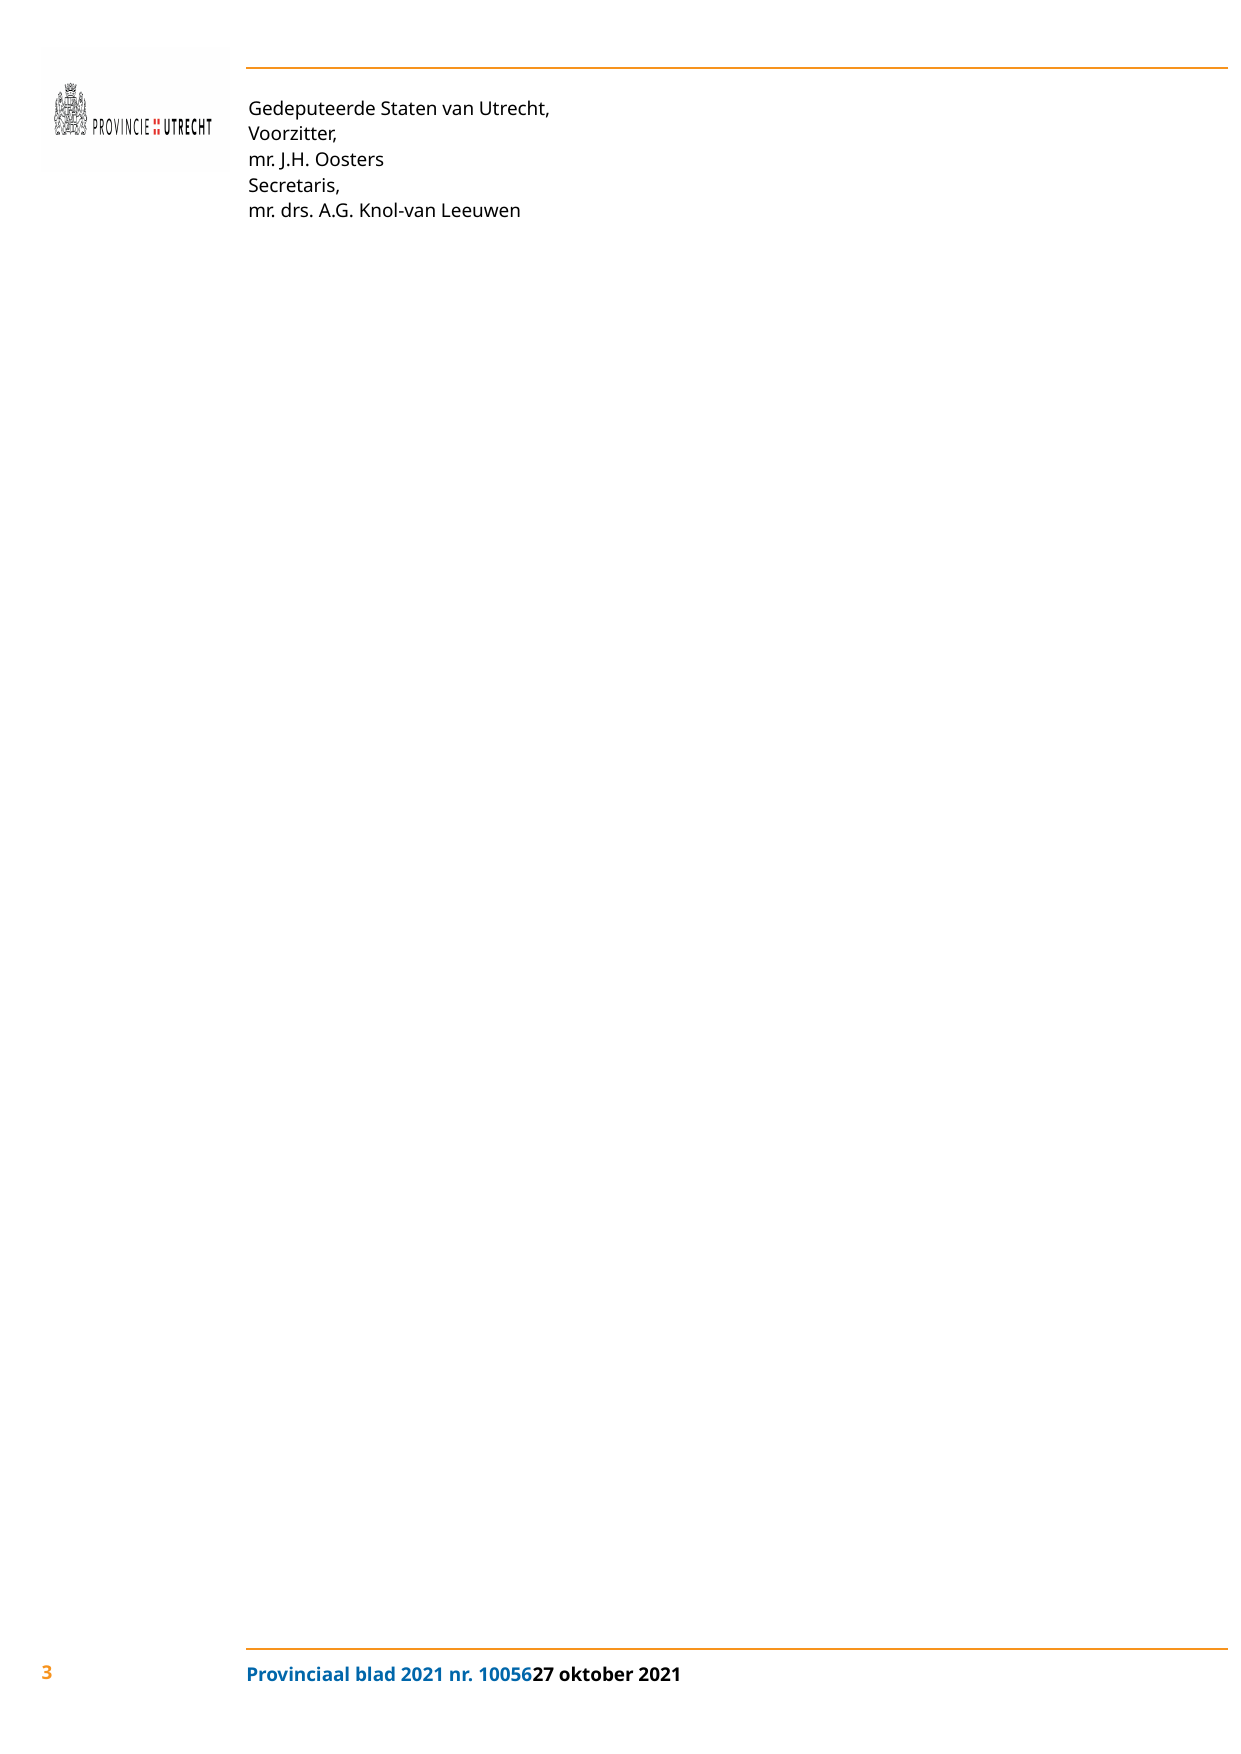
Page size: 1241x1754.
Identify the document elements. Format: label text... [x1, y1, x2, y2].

text mr. drs. A.G. Knol-van Leeuwen [248, 198, 1152, 223]
text mr. J.H. Oosters [248, 146, 1152, 172]
text Voorzitter, [248, 121, 1152, 146]
text Secretaris, [248, 172, 1152, 198]
picture [41, 47, 231, 172]
text Gedeputeerde Staten van Utrecht, [248, 95, 1152, 121]
